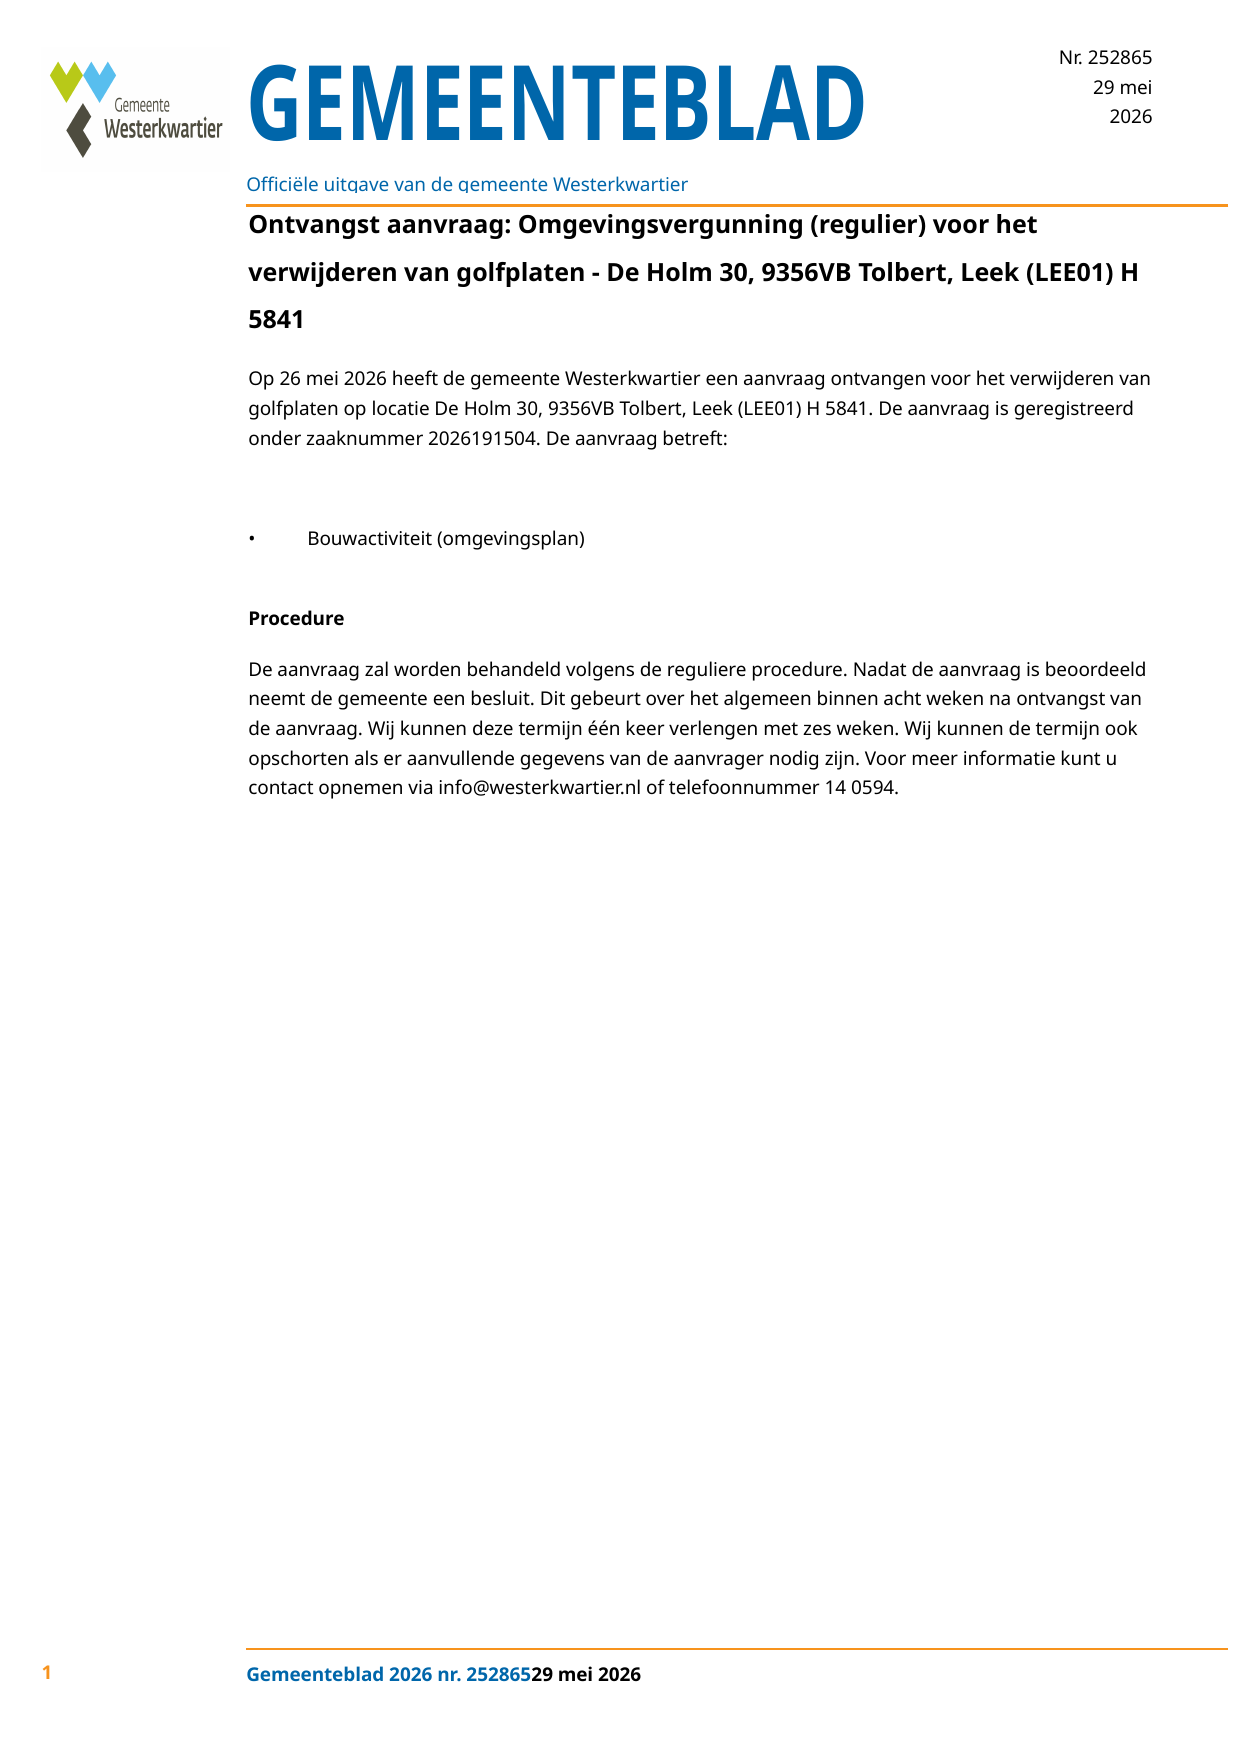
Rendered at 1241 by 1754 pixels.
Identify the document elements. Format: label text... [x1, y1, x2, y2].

text Procedure [248, 606, 1152, 631]
text Op 26 mei 2026 heeft de gemeente Westerkwartier een aanvraag ontvangen voor het verwijderen van golfplaten op locatie De Holm 30, 9356VB Tolbert, Leek (LEE01) H 5841. De aanvraag is geregistreerd onder zaaknummer 2026191504. De aanvraag betreft: [248, 366, 1152, 450]
text Ontvangst aanvraag: Omgevingsvergunning (regulier) voor het verwijderen van golfplaten - De Holm 30, 9356VB Tolbert, Leek (LEE01) H 5841 [248, 207, 1152, 336]
text De aanvraag zal worden behandeld volgens de reguliere procedure. Nadat de aanvraag is beoordeeld neemt de gemeente een besluit. Dit gebeurt over het algemeen binnen acht weken na ontvangst van de aanvraag. Wij kunnen deze termijn één keer verlengen met zes weken. Wij kunnen de termijn ook opschorten als er aanvullende gegevens van de aanvrager nodig zijn. Voor meer informatie kunt u contact opnemen via info@westerkwartier.nl of telefoonnummer 14 0594. [248, 656, 1152, 800]
picture [41, 47, 231, 172]
list Bouwactiviteit (omgevingsplan) [248, 526, 1152, 551]
